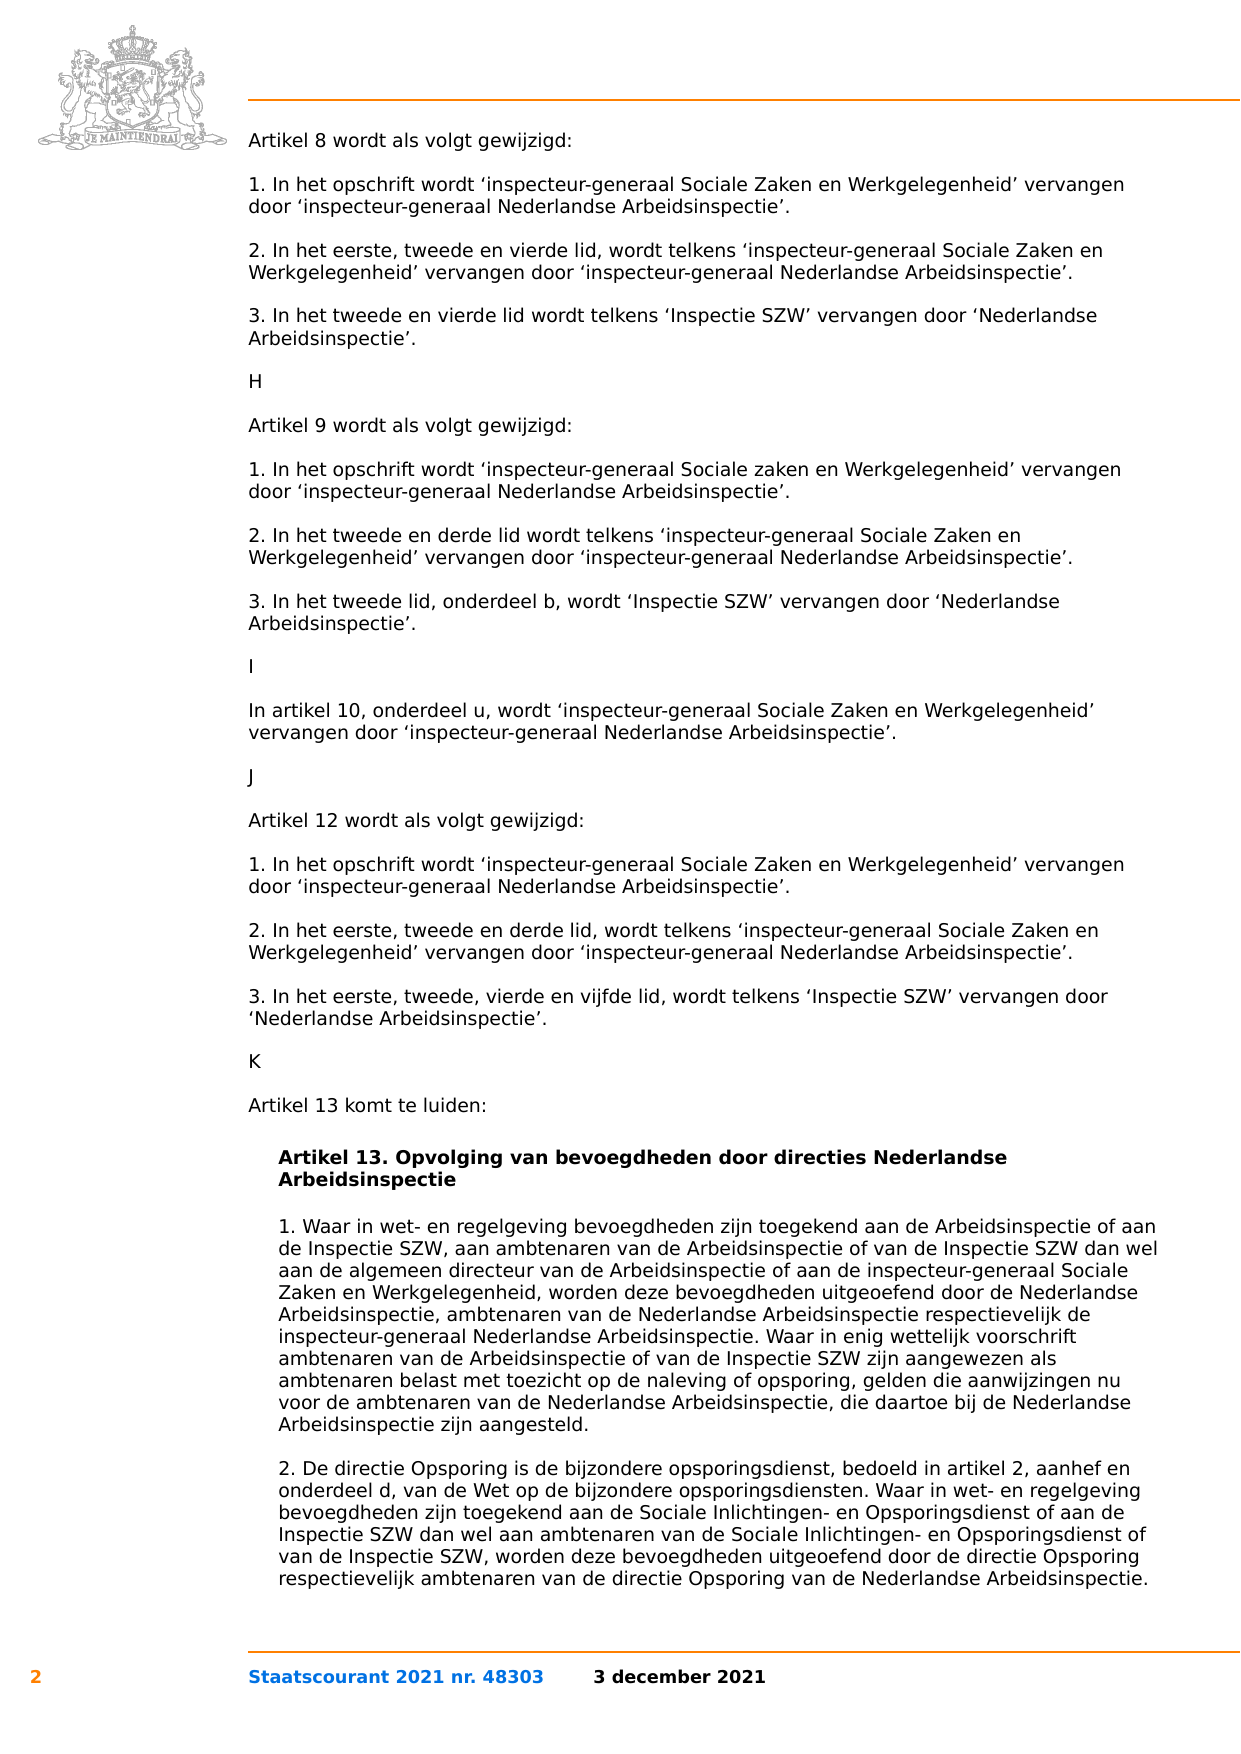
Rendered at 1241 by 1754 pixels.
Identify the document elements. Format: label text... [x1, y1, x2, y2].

text 2. In het eerste, tweede en derde lid, wordt telkens ‘inspecteur-generaal Sociale Zaken en Werkgelegenheid’ vervangen door ‘inspecteur-generaal Nederlandse Arbeidsinspectie’. [248, 920, 1163, 964]
text 3. In het tweede lid, onderdeel b, wordt ‘Inspectie SZW’ vervangen door ‘Nederlandse Arbeidsinspectie’. [248, 591, 1163, 634]
subtitle Artikel 13. Opvolging van bevoegdheden door directies Nederlandse Arbeidsinspectie [278, 1147, 1163, 1191]
text Artikel 13 komt te luiden: [248, 1095, 1163, 1117]
picture [38, 25, 227, 150]
text I [248, 656, 1163, 678]
text K [248, 1051, 1163, 1073]
text J [248, 766, 1163, 788]
text Artikel 12 wordt als volgt gewijzigd: [248, 810, 1163, 832]
text 2. In het eerste, tweede en vierde lid, wordt telkens ‘inspecteur-generaal Sociale Zaken en Werkgelegenheid’ vervangen door ‘inspecteur-generaal Nederlandse Arbeidsinspectie’. [248, 239, 1163, 283]
text Artikel 8 wordt als volgt gewijzigd: [248, 130, 1163, 152]
text 3. In het tweede en vierde lid wordt telkens ‘Inspectie SZW’ vervangen door ‘Nederlandse Arbeidsinspectie’. [248, 305, 1163, 349]
text 2. In het tweede en derde lid wordt telkens ‘inspecteur-generaal Sociale Zaken en Werkgelegenheid’ vervangen door ‘inspecteur-generaal Nederlandse Arbeidsinspectie’. [248, 525, 1163, 569]
text 1. Waar in wet- en regelgeving bevoegdheden zijn toegekend aan de Arbeidsinspectie of aan de Inspectie SZW, aan ambtenaren van de Arbeidsinspectie of van de Inspectie SZW dan wel aan de algemeen directeur van de Arbeidsinspectie of aan de inspecteur-generaal Sociale Zaken en Werkgelegenheid, worden deze bevoegdheden uitgeoefend door de Nederlandse Arbeidsinspectie, ambtenaren van de Nederlandse Arbeidsinspectie respectievelijk de inspecteur-generaal Nederlandse Arbeidsinspectie. Waar in enig wettelijk voorschrift ambtenaren van de Arbeidsinspectie of van de Inspectie SZW zijn aangewezen als ambtenaren belast met toezicht op de naleving of opsporing, gelden die aanwijzingen nu voor de ambtenaren van de Nederlandse Arbeidsinspectie, die daartoe bij de Nederlandse Arbeidsinspectie zijn aangesteld. [278, 1216, 1163, 1436]
text 2. De directie Opsporing is de bijzondere opsporingsdienst, bedoeld in artikel 2, aanhef en onderdeel d, van de Wet op de bijzondere opsporingsdiensten. Waar in wet- en regelgeving bevoegdheden zijn toegekend aan de Sociale Inlichtingen- en Opsporingsdienst of aan de Inspectie SZW dan wel aan ambtenaren van de Sociale Inlichtingen- en Opsporingsdienst of van de Inspectie SZW, worden deze bevoegdheden uitgeoefend door de directie Opsporing respectievelijk ambtenaren van de directie Opsporing van de Nederlandse Arbeidsinspectie. [278, 1458, 1163, 1590]
text 1. In het opschrift wordt ‘inspecteur-generaal Sociale Zaken en Werkgelegenheid’ vervangen door ‘inspecteur-generaal Nederlandse Arbeidsinspectie’. [248, 854, 1163, 898]
text 3. In het eerste, tweede, vierde en vijfde lid, wordt telkens ‘Inspectie SZW’ vervangen door ‘Nederlandse Arbeidsinspectie’. [248, 986, 1163, 1029]
text 1. In het opschrift wordt ‘inspecteur-generaal Sociale zaken en Werkgelegenheid’ vervangen door ‘inspecteur-generaal Nederlandse Arbeidsinspectie’. [248, 459, 1163, 503]
text 1. In het opschrift wordt ‘inspecteur-generaal Sociale Zaken en Werkgelegenheid’ vervangen door ‘inspecteur-generaal Nederlandse Arbeidsinspectie’. [248, 174, 1163, 218]
text In artikel 10, onderdeel u, wordt ‘inspecteur-generaal Sociale Zaken en Werkgelegenheid’ vervangen door ‘inspecteur-generaal Nederlandse Arbeidsinspectie’. [248, 700, 1163, 744]
text Artikel 9 wordt als volgt gewijzigd: [248, 415, 1163, 437]
text H [248, 371, 1163, 393]
